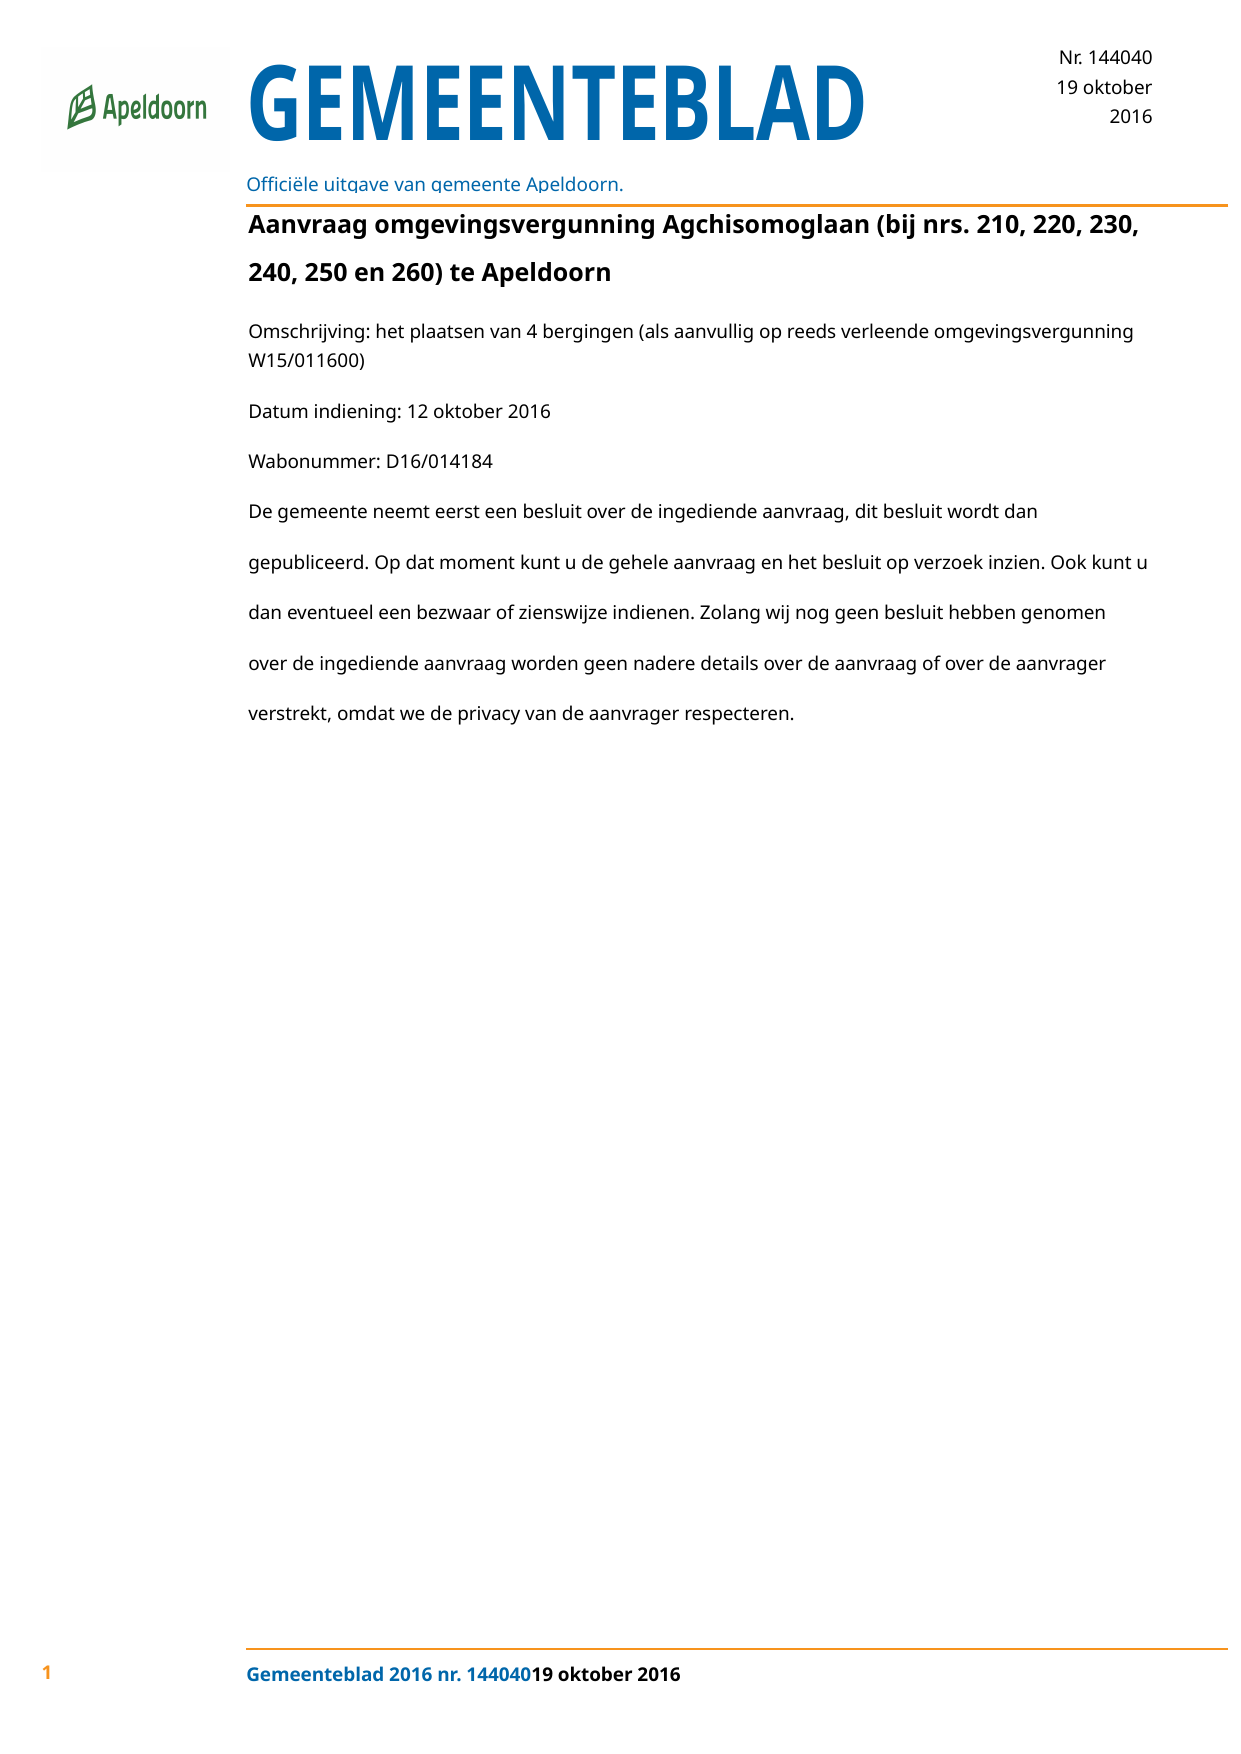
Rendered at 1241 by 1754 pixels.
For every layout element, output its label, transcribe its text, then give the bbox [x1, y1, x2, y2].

text Omschrijving: het plaatsen van 4 bergingen (als aanvullig op reeds verleende omgevingsvergunning W15/011600) [248, 318, 1152, 373]
text De gemeente neemt eerst een besluit over de ingediende aanvraag, dit besluit wordt dan [248, 499, 1152, 524]
text dan eventueel een bezwaar of zienswijze indienen. Zolang wij nog geen besluit hebben genomen [248, 599, 1152, 625]
picture [41, 47, 231, 172]
text Datum indiening: 12 oktober 2016 [248, 398, 1152, 424]
text over de ingediende aanvraag worden geen nadere details over de aanvraag of over de aanvrager [248, 650, 1152, 676]
text Aanvraag omgevingsvergunning Agchisomoglaan (bij nrs. 210, 220, 230, 240, 250 en 260) te Apeldoorn [248, 207, 1152, 288]
text gepubliceerd. Op dat moment kunt u de gehele aanvraag en het besluit op verzoek inzien. Ook kunt u [248, 549, 1152, 575]
text verstrekt, omdat we de privacy van de aanvrager respecteren. [248, 700, 1152, 726]
text Wabonummer: D16/014184 [248, 448, 1152, 474]
